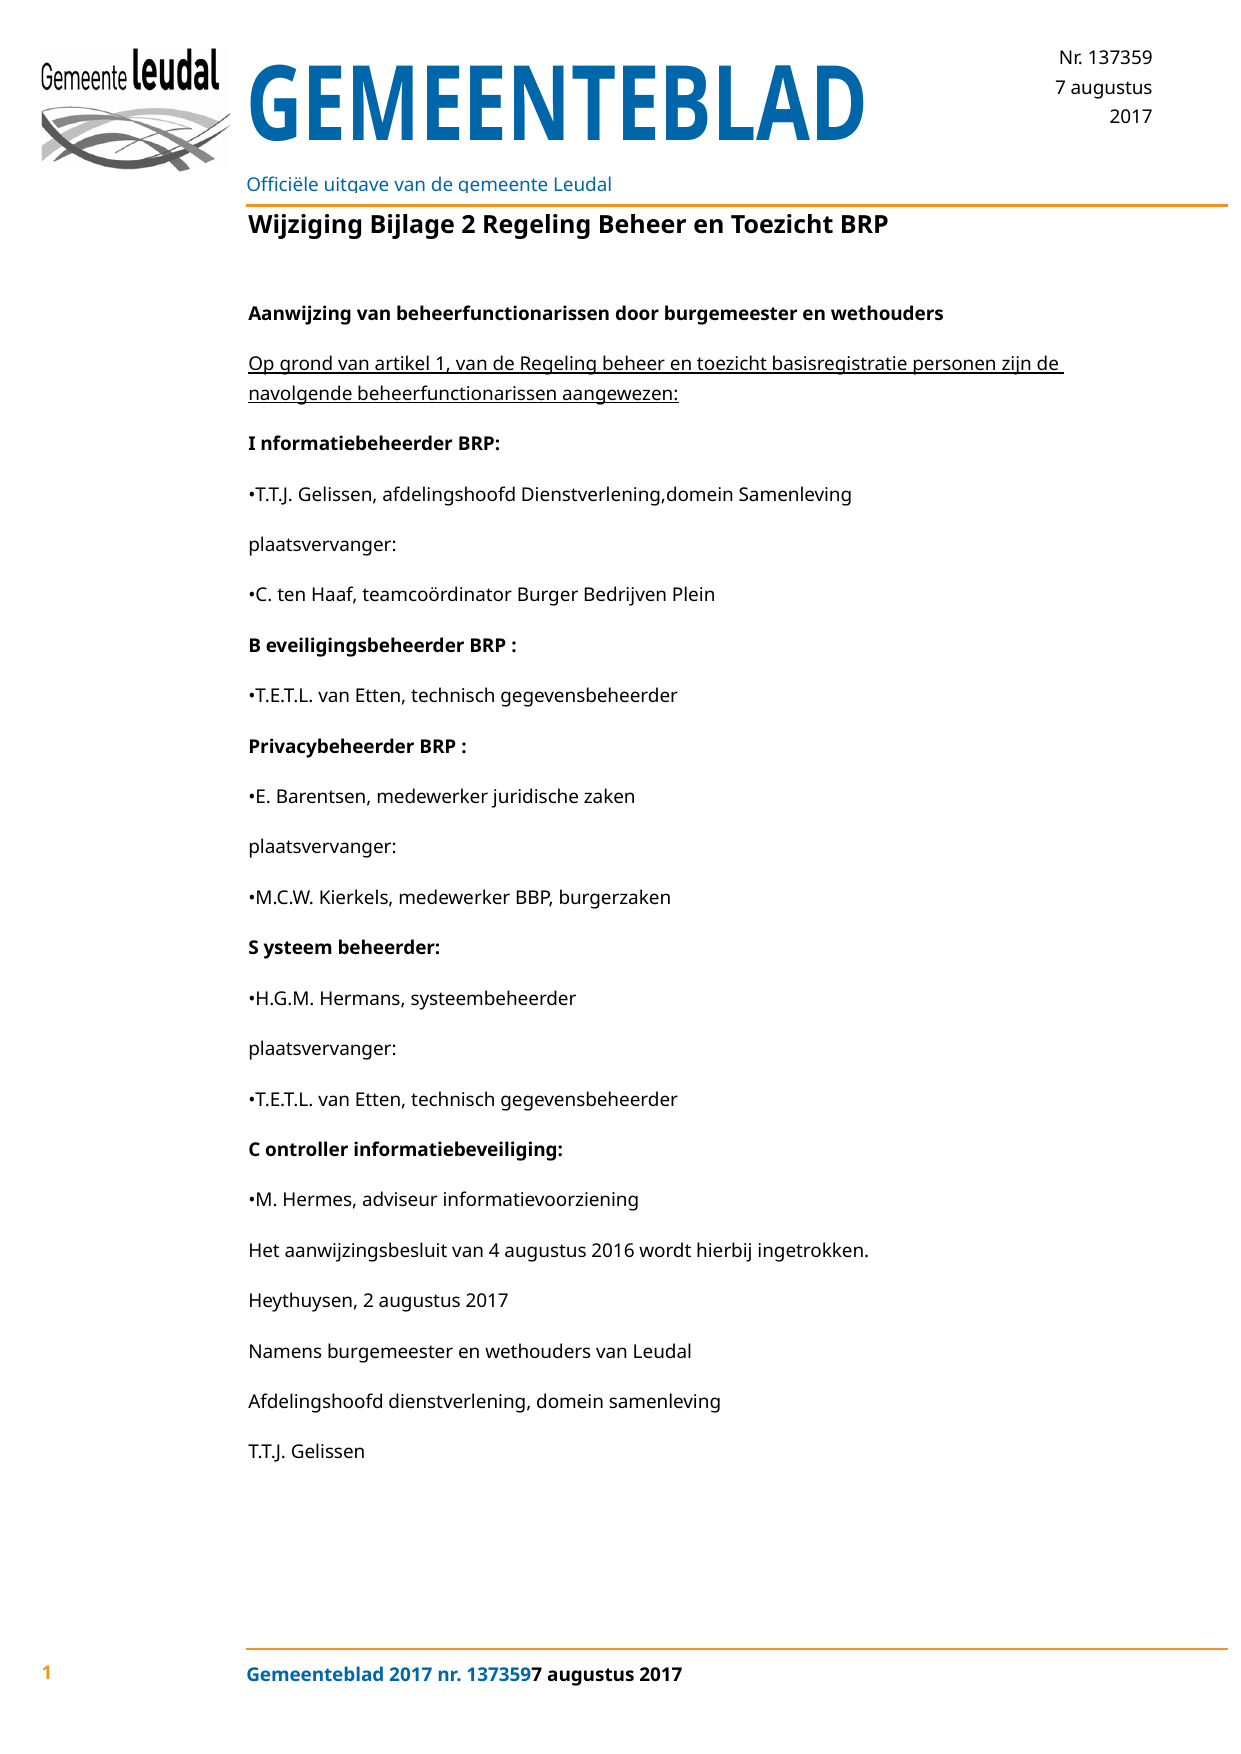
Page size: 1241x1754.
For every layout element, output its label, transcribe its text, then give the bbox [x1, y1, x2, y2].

text Namens burgemeester en wethouders van Leudal [248, 1338, 1152, 1363]
text Privacybeheerder BRP : [248, 733, 1152, 758]
text •T.E.T.L. van Etten, technisch gegevensbeheerder [248, 1086, 1152, 1111]
text S ysteem beheerder: [248, 934, 1152, 960]
text •T.T.J. Gelissen, afdelingshoofd Dienstverlening,domein Samenleving [248, 481, 1152, 506]
text C ontroller informatiebeveiliging: [248, 1136, 1152, 1162]
text •E. Barentsen, medewerker juridische zaken [248, 783, 1152, 809]
text I nformatiebeheerder BRP: [248, 430, 1152, 456]
text •M.C.W. Kierkels, medewerker BBP, burgerzaken [248, 884, 1152, 910]
text plaatsvervanger: [248, 1035, 1152, 1061]
text plaatsvervanger: [248, 834, 1152, 859]
text •C. ten Haaf, teamcoördinator Burger Bedrijven Plein [248, 582, 1152, 607]
text •M. Hermes, adviseur informatievoorziening [248, 1187, 1152, 1212]
text Heythuysen, 2 augustus 2017 [248, 1287, 1152, 1313]
text plaatsvervanger: [248, 531, 1152, 557]
picture [41, 47, 231, 172]
text Wijziging Bijlage 2 Regeling Beheer en Toezicht BRP [248, 207, 1152, 241]
text Afdelingshoofd dienstverlening, domein samenleving [248, 1388, 1152, 1414]
text T.T.J. Gelissen [248, 1439, 1152, 1464]
text B eveiligingsbeheerder BRP : [248, 632, 1152, 658]
text Het aanwijzingsbesluit van 4 augustus 2016 wordt hierbij ingetrokken. [248, 1237, 1152, 1263]
text Aanwijzing van beheerfunctionarissen door burgemeester en wethouders [248, 300, 1152, 326]
text •H.G.M. Hermans, systeembeheerder [248, 985, 1152, 1011]
text Op grond van artikel 1, van de Regeling beheer en toezicht basisregistratie personen zijn de navolgende beheerfunctionarissen aangewezen: [248, 350, 1152, 406]
text •T.E.T.L. van Etten, technisch gegevensbeheerder [248, 682, 1152, 708]
